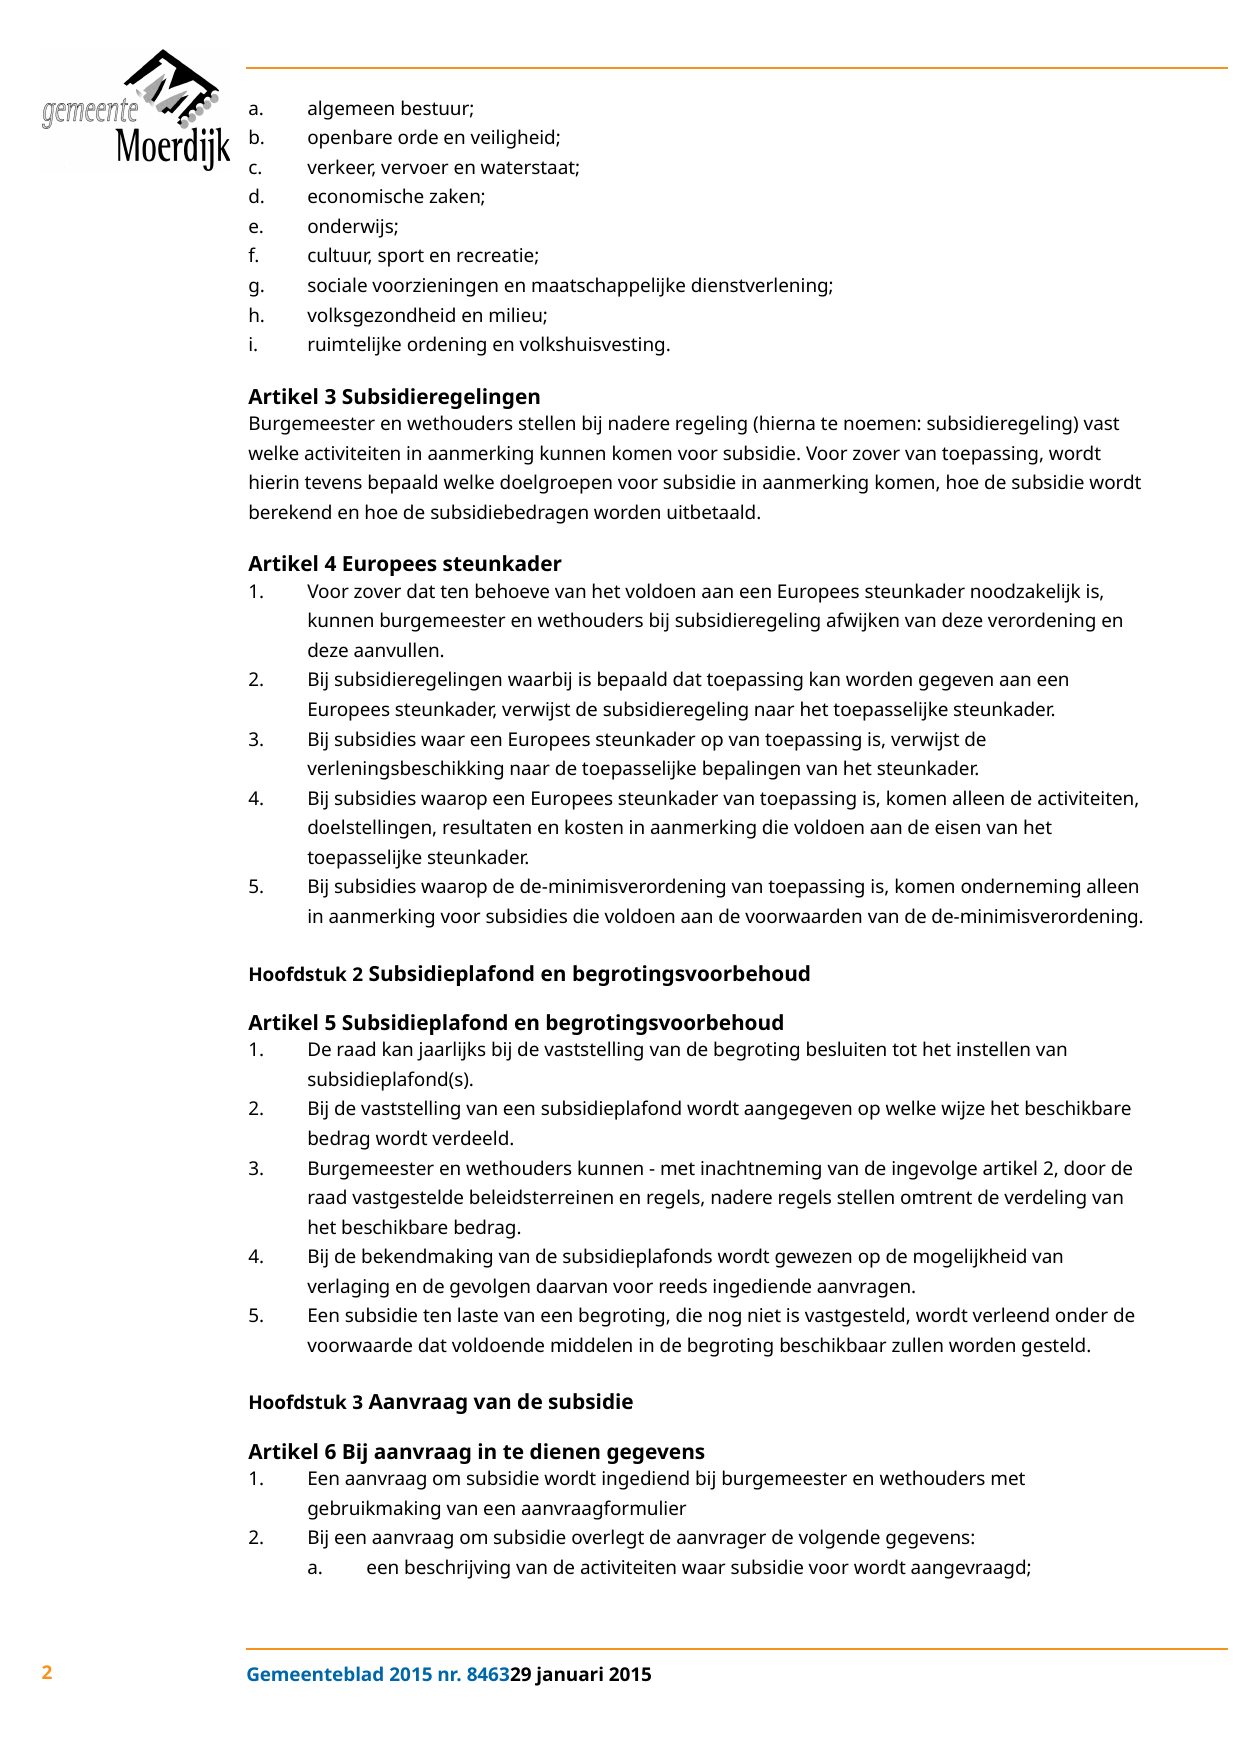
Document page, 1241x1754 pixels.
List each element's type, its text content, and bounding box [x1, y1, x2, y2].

list onderwijs; [248, 213, 1152, 239]
picture [41, 47, 231, 172]
list Bij subsidies waar een Europees steunkader op van toepassing is, verwijst de verleningsbeschikking naar de toepasselijke bepalingen van het steunkader. [248, 726, 1152, 781]
list een beschrijving van de activiteiten waar subsidie voor wordt aangevraagd; [307, 1554, 1152, 1580]
list verkeer, vervoer en waterstaat; [248, 154, 1152, 180]
list Bij de bekendmaking van de subsidieplafonds wordt gewezen op de mogelijkheid van verlaging en de gevolgen daarvan voor reeds ingediende aanvragen. [248, 1243, 1152, 1299]
text Artikel 4 Europees steunkader [248, 549, 1152, 578]
text Hoofdstuk 2 Subsidieplafond en begrotingsvoorbehoud [248, 959, 1152, 987]
list Voor zover dat ten behoeve van het voldoen aan een Europees steunkader noodzakelijk is, kunnen burgemeester en wethouders bij subsidieregeling afwijken van deze verordening en deze aanvullen. [248, 578, 1152, 663]
list Bij subsidies waarop de de-minimisverordening van toepassing is, komen onderneming alleen in aanmerking voor subsidies die voldoen aan de voorwaarden van de de-minimisverordening. [248, 874, 1152, 929]
text Artikel 6 Bij aanvraag in te dienen gegevens [248, 1437, 1152, 1465]
list cultuur, sport en recreatie; [248, 243, 1152, 268]
list De raad kan jaarlijks bij de vaststelling van de begroting besluiten tot het instellen van subsidieplafond(s). [248, 1036, 1152, 1092]
list Bij de vaststelling van een subsidieplafond wordt aangegeven op welke wijze het beschikbare bedrag wordt verdeeld. [248, 1096, 1152, 1151]
list ruimtelijke ordening en volkshuisvesting. [248, 331, 1152, 357]
list Bij een aanvraag om subsidie overlegt de aanvrager de volgende gegevens: [248, 1524, 1152, 1550]
list sociale voorzieningen en maatschappelijke dienstverlening; [248, 272, 1152, 298]
list volksgezondheid en milieu; [248, 302, 1152, 328]
text Artikel 5 Subsidieplafond en begrotingsvoorbehoud [248, 1008, 1152, 1036]
list algemeen bestuur; [248, 95, 1152, 121]
text Burgemeester en wethouders stellen bij nadere regeling (hierna te noemen: subsidieregeling) vast welke activiteiten in aanmerking kunnen komen voor subsidie. Voor zover van toepassing, wordt hierin tevens bepaald welke doelgroepen voor subsidie in aanmerking komen, hoe de subsidie wordt berekend en hoe de subsidiebedragen worden uitbetaald. [248, 410, 1152, 525]
list economische zaken; [248, 183, 1152, 209]
list Een aanvraag om subsidie wordt ingediend bij burgemeester en wethouders met gebruikmaking van een aanvraagformulier [248, 1465, 1152, 1521]
list Bij subsidies waarop een Europees steunkader van toepassing is, komen alleen de activiteiten, doelstellingen, resultaten en kosten in aanmerking die voldoen aan de eisen van het toepasselijke steunkader. [248, 785, 1152, 870]
list Bij subsidieregelingen waarbij is bepaald dat toepassing kan worden gegeven aan een Europees steunkader, verwijst de subsidieregeling naar het toepasselijke steunkader. [248, 667, 1152, 722]
text Hoofdstuk 3 Aanvraag van de subsidie [248, 1387, 1152, 1416]
list openbare orde en veiligheid; [248, 124, 1152, 150]
text Artikel 3 Subsidieregelingen [248, 382, 1152, 410]
list Een subsidie ten laste van een begroting, die nog niet is vastgesteld, wordt verleend onder de voorwaarde dat voldoende middelen in de begroting beschikbaar zullen worden gesteld. [248, 1303, 1152, 1358]
list Burgemeester en wethouders kunnen - met inachtneming van de ingevolge artikel 2, door de raad vastgestelde beleidsterreinen en regels, nadere regels stellen omtrent de verdeling van het beschikbare bedrag. [248, 1155, 1152, 1239]
